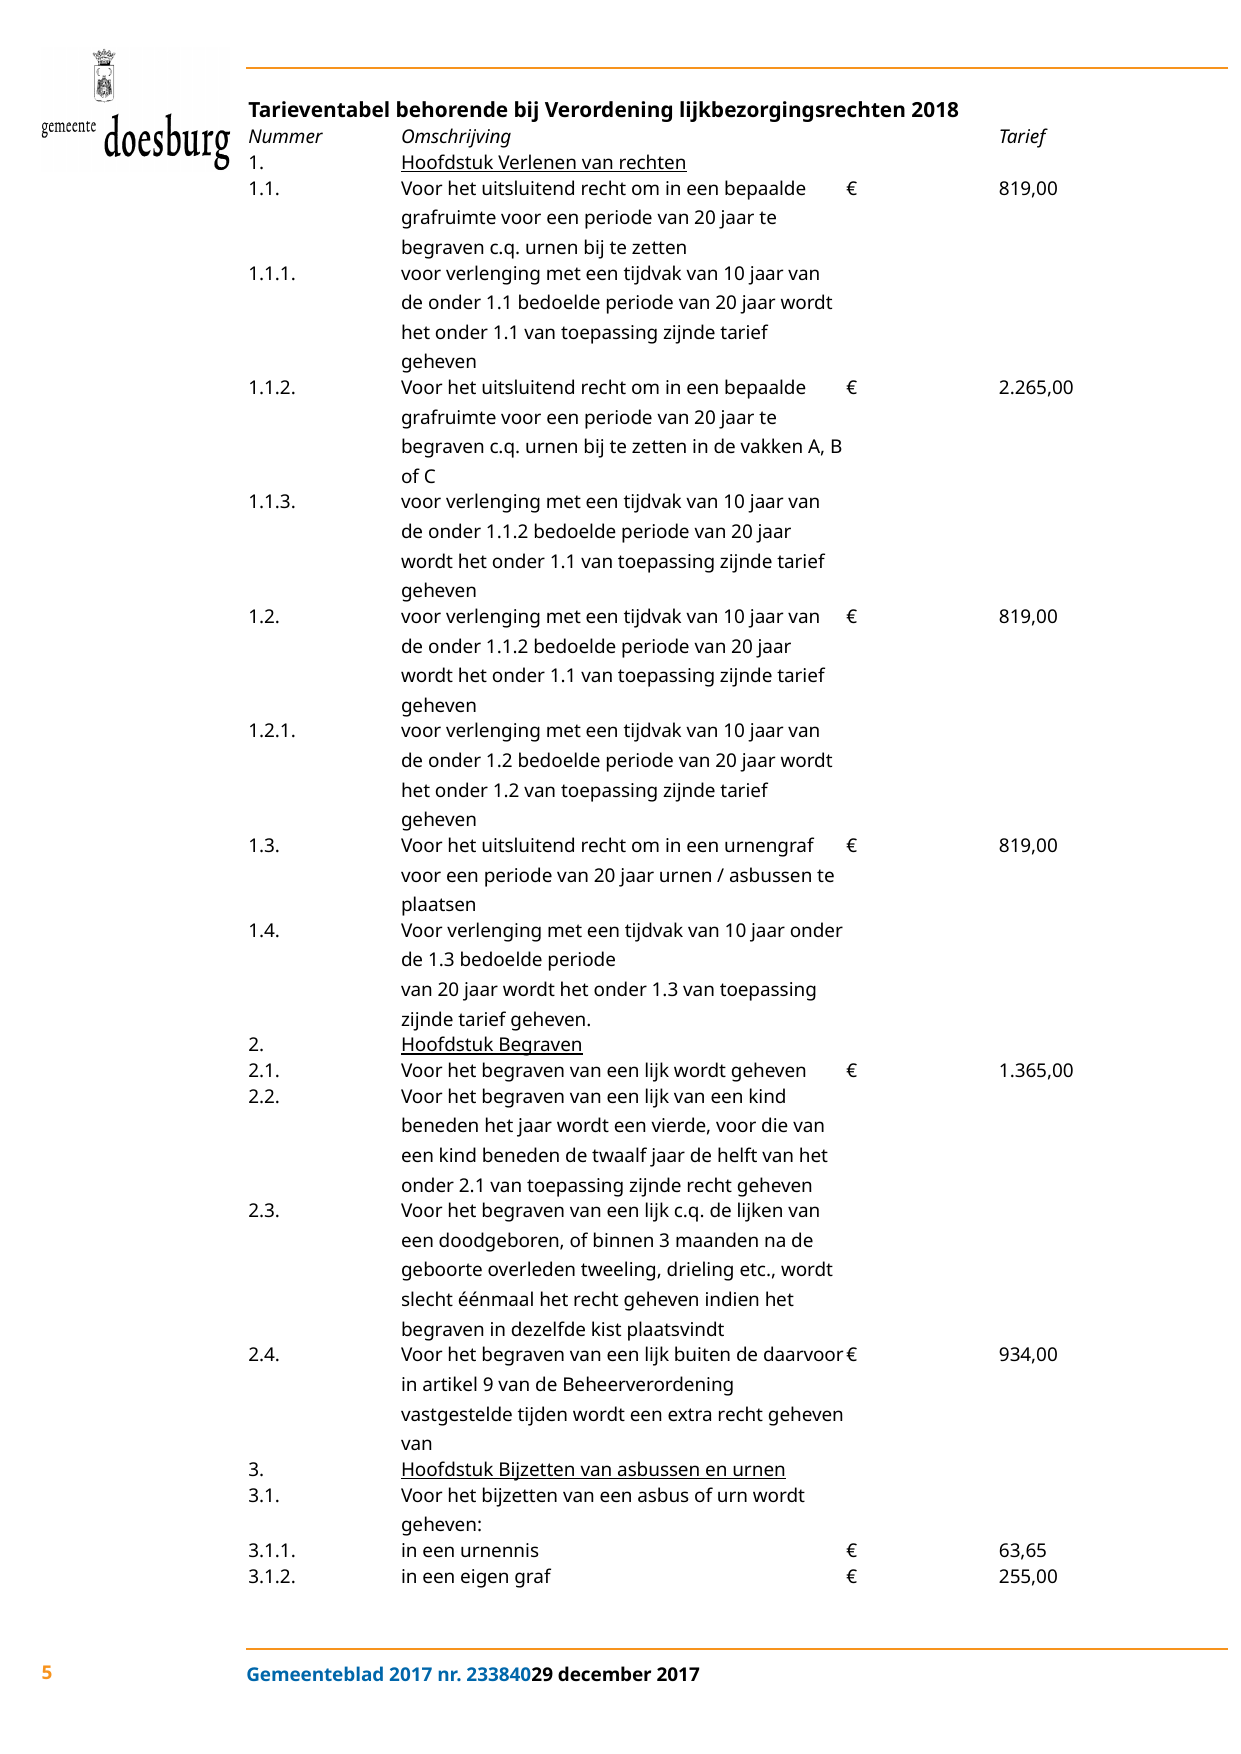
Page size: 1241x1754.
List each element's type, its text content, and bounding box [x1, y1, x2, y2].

table_cell [846, 917, 999, 1032]
table_cell 1.365,00 [999, 1057, 1152, 1083]
text Tarieventabel behorende bij Verordening lijkbezorgingsrechten 2018 [248, 95, 1152, 123]
table_cell 1.1. [248, 175, 401, 260]
table_cell [999, 1482, 1152, 1537]
table_cell Voor het uitsluitend recht om in een bepaalde grafruimte voor een periode van 20 jaar te begraven c.q. urnen bij te zetten [401, 175, 846, 260]
table_cell Voor verlenging met een tijdvak van 10 jaar onder de 1.3 bedoelde periode van 20 jaar wordt het onder 1.3 van toepassing zijnde tarief geheven. [401, 917, 846, 1032]
table_cell 3.1. [248, 1482, 401, 1537]
table_cell 1. [248, 149, 401, 175]
table_cell € [846, 1537, 999, 1563]
table_cell [999, 1198, 1152, 1342]
table_cell Voor het uitsluitend recht om in een bepaalde grafruimte voor een periode van 20 jaar te begraven c.q. urnen bij te zetten in de vakken A, B of C [401, 374, 846, 489]
table_header Tarief [999, 124, 1152, 149]
table_cell [999, 1083, 1152, 1197]
table_header Nummer [248, 124, 401, 149]
table_cell Hoofdstuk Bijzetten van asbussen en urnen [401, 1456, 846, 1482]
table_cell [999, 1456, 1152, 1482]
table_cell 2.265,00 [999, 374, 1152, 489]
table_cell [846, 260, 999, 374]
table_cell [999, 149, 1152, 175]
table_header [846, 124, 999, 149]
table_cell Hoofdstuk Verlenen van rechten [401, 149, 846, 175]
table_header Omschrijving [401, 124, 846, 149]
table_cell [999, 489, 1152, 603]
table_cell 1.4. [248, 917, 401, 1032]
table_cell 1.1.3. [248, 489, 401, 603]
table_cell € [846, 175, 999, 260]
table_cell voor verlenging met een tijdvak van 10 jaar van de onder 1.2 bedoelde periode van 20 jaar wordt het onder 1.2 van toepassing zijnde tarief geheven [401, 718, 846, 832]
table_cell € [846, 1342, 999, 1456]
table_cell 1.2. [248, 603, 401, 718]
table_cell voor verlenging met een tijdvak van 10 jaar van de onder 1.1.2 bedoelde periode van 20 jaar wordt het onder 1.1 van toepassing zijnde tarief geheven [401, 489, 846, 603]
table_cell in een urnennis [401, 1537, 846, 1563]
table_cell [846, 1032, 999, 1057]
table_cell € [846, 603, 999, 718]
table_cell € [846, 374, 999, 489]
table_cell 3.1.2. [248, 1563, 401, 1588]
table_cell 2.1. [248, 1057, 401, 1083]
table_cell 2.3. [248, 1198, 401, 1342]
table_cell [846, 1482, 999, 1537]
table_cell 255,00 [999, 1563, 1152, 1588]
table_cell [846, 149, 999, 175]
table_cell 1.3. [248, 832, 401, 917]
table_cell [999, 1032, 1152, 1057]
table_cell € [846, 1563, 999, 1588]
table_cell € [846, 832, 999, 917]
picture [41, 47, 231, 172]
table_cell Voor het begraven van een lijk van een kind beneden het jaar wordt een vierde, voor die van een kind beneden de twaalf jaar de helft van het onder 2.1 van toepassing zijnde recht geheven [401, 1083, 846, 1197]
table_cell 819,00 [999, 832, 1152, 917]
table_cell 1.2.1. [248, 718, 401, 832]
table_cell 934,00 [999, 1342, 1152, 1456]
table_cell Voor het begraven van een lijk wordt geheven [401, 1057, 846, 1083]
table_cell € [846, 1057, 999, 1083]
table_cell [846, 1456, 999, 1482]
table_cell Voor het begraven van een lijk c.q. de lijken van een doodgeboren, of binnen 3 maanden na de geboorte overleden tweeling, drieling etc., wordt slecht éénmaal het recht geheven indien het begraven in dezelfde kist plaatsvindt [401, 1198, 846, 1342]
table_cell Voor het begraven van een lijk buiten de daarvoor in artikel 9 van de Beheerverordening vastgestelde tijden wordt een extra recht geheven van [401, 1342, 846, 1456]
table_cell 2.4. [248, 1342, 401, 1456]
table_cell [846, 718, 999, 832]
table_cell Hoofdstuk Begraven [401, 1032, 846, 1057]
table_cell [999, 260, 1152, 374]
table_cell 3. [248, 1456, 401, 1482]
table_cell 1.1.2. [248, 374, 401, 489]
table_cell 819,00 [999, 175, 1152, 260]
table_cell 819,00 [999, 603, 1152, 718]
table_cell voor verlenging met een tijdvak van 10 jaar van de onder 1.1 bedoelde periode van 20 jaar wordt het onder 1.1 van toepassing zijnde tarief geheven [401, 260, 846, 374]
table_cell 2.2. [248, 1083, 401, 1197]
table_cell in een eigen graf [401, 1563, 846, 1588]
table_cell [999, 917, 1152, 1032]
table_cell [846, 489, 999, 603]
table_cell [846, 1198, 999, 1342]
table_cell 2. [248, 1032, 401, 1057]
table_cell voor verlenging met een tijdvak van 10 jaar van de onder 1.1.2 bedoelde periode van 20 jaar wordt het onder 1.1 van toepassing zijnde tarief geheven [401, 603, 846, 718]
table_cell Voor het bijzetten van een asbus of urn wordt geheven: [401, 1482, 846, 1537]
table_cell [846, 1083, 999, 1197]
table_cell 1.1.1. [248, 260, 401, 374]
table_cell 63,65 [999, 1537, 1152, 1563]
table_cell 3.1.1. [248, 1537, 401, 1563]
table_cell [999, 718, 1152, 832]
table_cell Voor het uitsluitend recht om in een urnengraf voor een periode van 20 jaar urnen / asbussen te plaatsen [401, 832, 846, 917]
